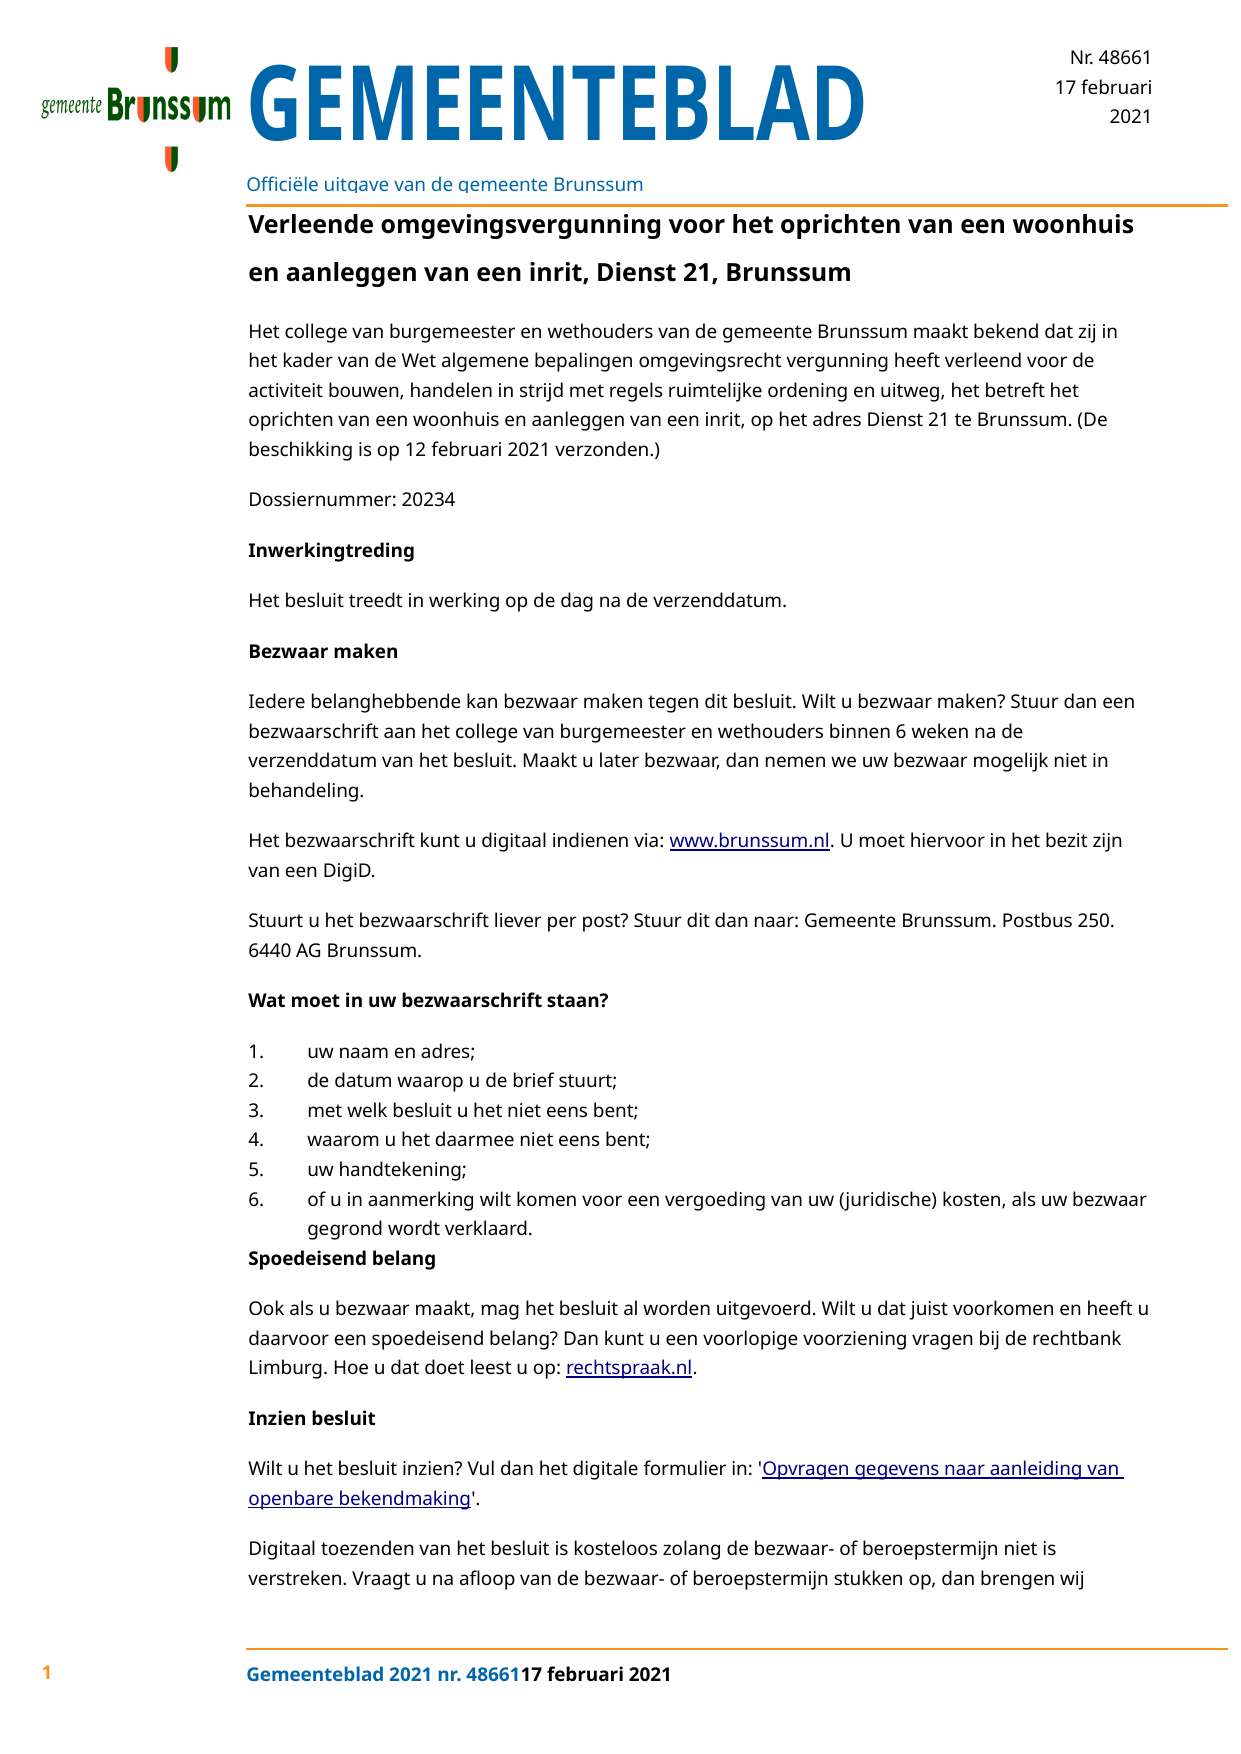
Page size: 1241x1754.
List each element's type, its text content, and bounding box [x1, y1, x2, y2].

list uw handtekening; [248, 1156, 1152, 1182]
text Dossiernummer: 20234 [248, 487, 1152, 512]
text Inzien besluit [248, 1405, 1152, 1431]
text Wilt u het besluit inzien? Vul dan het digitale formulier in: 'Opvragen gegevens naar aanleiding van openbare bekendmaking'. [248, 1455, 1152, 1511]
text Bezwaar maken [248, 638, 1152, 664]
list uw naam en adres; [248, 1038, 1152, 1064]
text Het bezwaarschrift kunt u digitaal indienen via: www.brunssum.nl. U moet hiervoor in het bezit zijn van een DigiD. [248, 827, 1152, 883]
text Inwerkingtreding [248, 537, 1152, 563]
list de datum waarop u de brief stuurt; [248, 1067, 1152, 1093]
text Spoedeisend belang [248, 1245, 1152, 1271]
text Verleende omgevingsvergunning voor het oprichten van een woonhuis en aanleggen van een inrit, Dienst 21, Brunssum [248, 207, 1152, 288]
text Iedere belanghebbende kan bezwaar maken tegen dit besluit. Wilt u bezwaar maken? Stuur dan een bezwaarschrift aan het college van burgemeester en wethouders binnen 6 weken na de verzenddatum van het besluit. Maakt u later bezwaar, dan nemen we uw bezwaar mogelijk niet in behandeling. [248, 688, 1152, 803]
list met welk besluit u het niet eens bent; [248, 1097, 1152, 1123]
list waarom u het daarmee niet eens bent; [248, 1127, 1152, 1152]
text Digitaal toezenden van het besluit is kosteloos zolang de bezwaar- of beroepstermijn niet is verstreken. Vraagt u na afloop van de bezwaar- of beroepstermijn stukken op, dan brengen wij [248, 1535, 1152, 1591]
text Ook als u bezwaar maakt, mag het besluit al worden uitgevoerd. Wilt u dat juist voorkomen en heeft u daarvoor een spoedeisend belang? Dan kunt u een voorlopige voorziening vragen bij de rechtbank Limburg. Hoe u dat doet leest u op: rechtspraak.nl. [248, 1295, 1152, 1380]
text Het besluit treedt in werking op de dag na de verzenddatum. [248, 587, 1152, 613]
text Wat moet in uw bezwaarschrift staan? [248, 987, 1152, 1013]
picture [41, 47, 231, 172]
list of u in aanmerking wilt komen voor een vergoeding van uw (juridische) kosten, als uw bezwaar gegrond wordt verklaard. [248, 1186, 1152, 1241]
text Stuurt u het bezwaarschrift liever per post? Stuur dit dan naar: Gemeente Brunssum. Postbus 250. 6440 AG Brunssum. [248, 907, 1152, 963]
text Het college van burgemeester en wethouders van de gemeente Brunssum maakt bekend dat zij in het kader van de Wet algemene bepalingen omgevingsrecht vergunning heeft verleend voor de activiteit bouwen, handelen in strijd met regels ruimtelijke ordening en uitweg, het betreft het oprichten van een woonhuis en aanleggen van een inrit, op het adres Dienst 21 te Brunssum. (De beschikking is op 12 februari 2021 verzonden.) [248, 318, 1152, 462]
